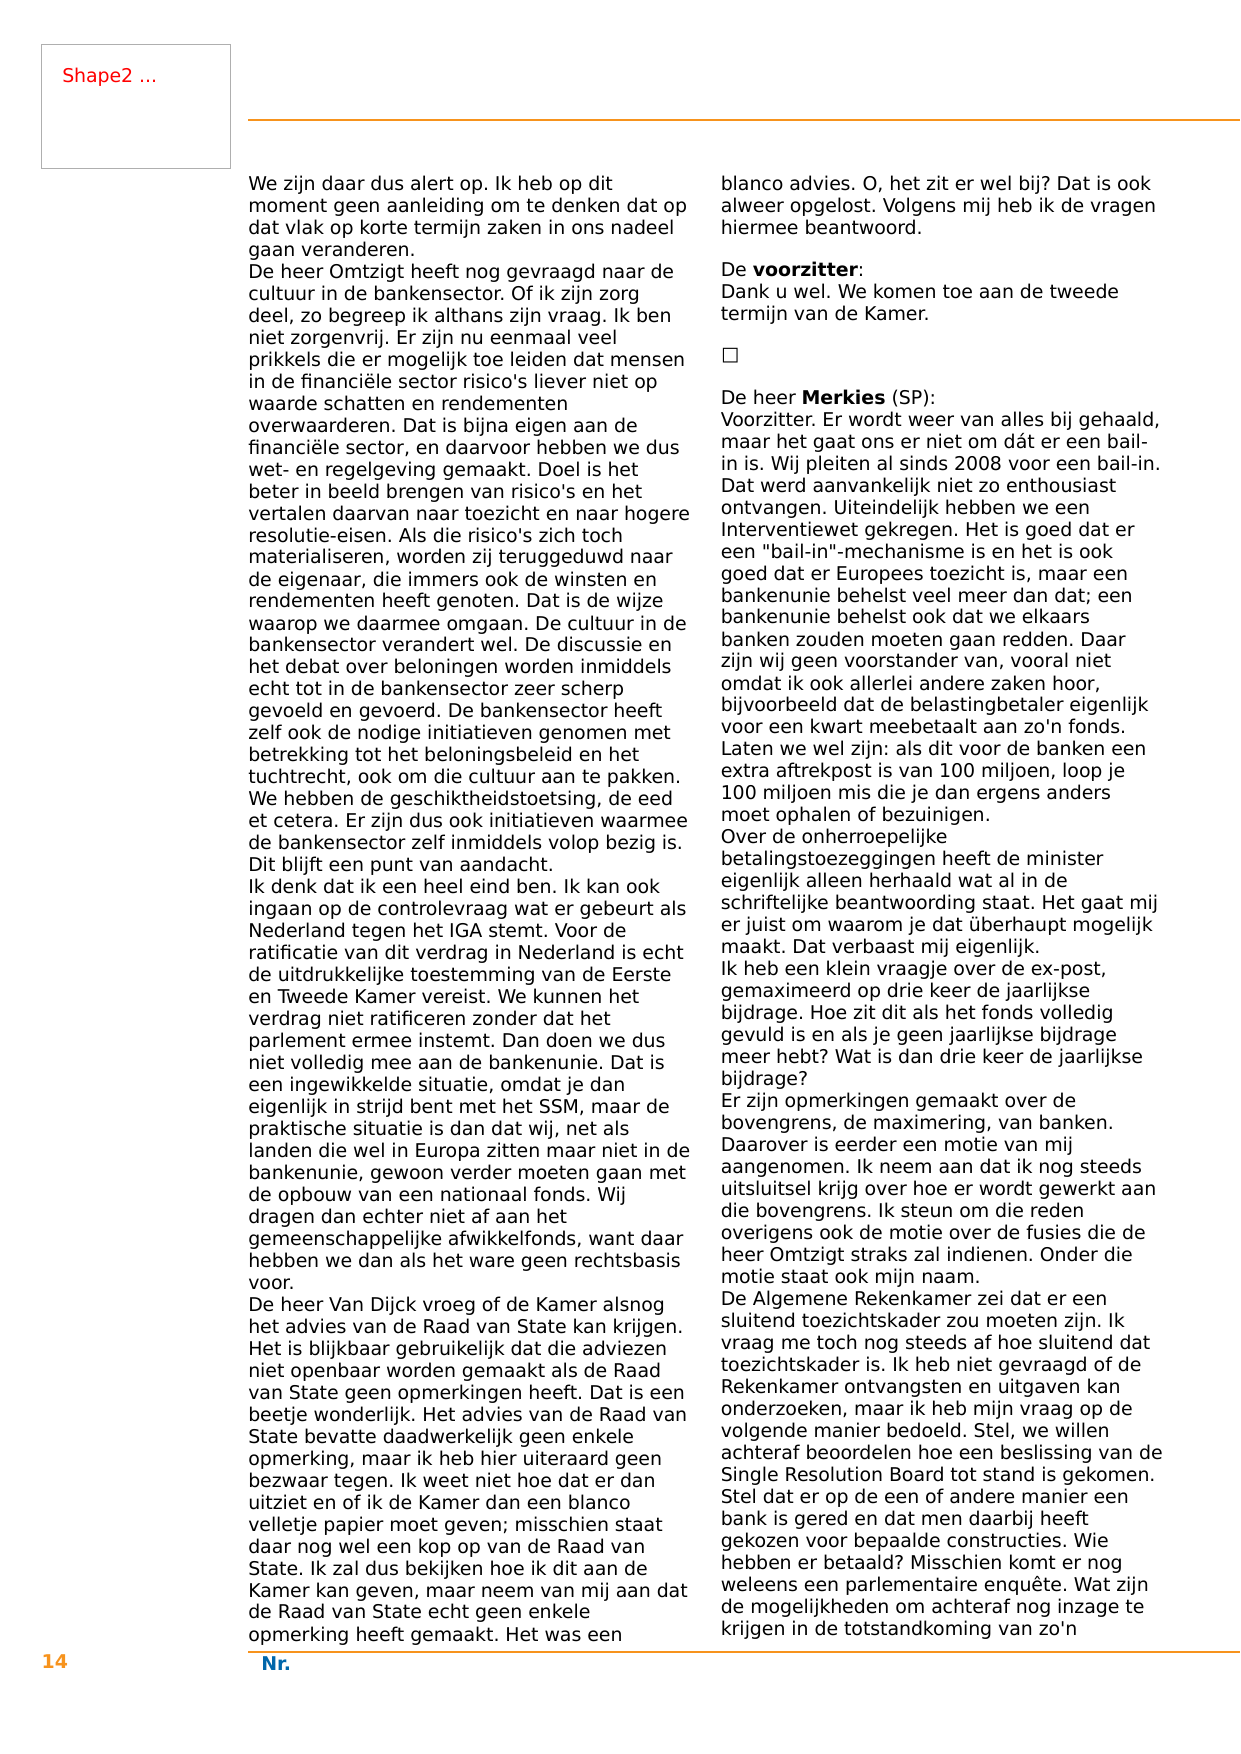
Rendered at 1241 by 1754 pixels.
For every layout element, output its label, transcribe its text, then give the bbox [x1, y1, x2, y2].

text De heer Merkies (SP): [721, 387, 1163, 409]
text ⬜ [721, 345, 1163, 367]
text De heer Omtzigt heeft nog gevraagd naar de cultuur in de bankensector. Of ik zijn zorg deel, zo begreep ik althans zijn vraag. Ik ben niet zorgenvrij. Er zijn nu eenmaal veel prikkels die er mogelijk toe leiden dat mensen in de financiële sector risico's liever niet op waarde schatten en rendementen overwaarderen. Dat is bijna eigen aan de financiële sector, en daarvoor hebben we dus wet- en regelgeving gemaakt. Doel is het beter in beeld brengen van risico's en het vertalen daarvan naar toezicht en naar hogere resolutie-eisen. Als die risico's zich toch materialiseren, worden zij teruggeduwd naar de eigenaar, die immers ook de winsten en rendementen heeft genoten. Dat is de wijze waarop we daarmee omgaan. De cultuur in de bankensector verandert wel. De discussie en het debat over beloningen worden inmiddels echt tot in de bankensector zeer scherp gevoeld en gevoerd. De bankensector heeft zelf ook de nodige initiatieven genomen met betrekking tot het beloningsbeleid en het tuchtrecht, ook om die cultuur aan te pakken. We hebben de geschiktheidstoetsing, de eed et cetera. Er zijn dus ook initiatieven waarmee de bankensector zelf inmiddels volop bezig is. Dit blijft een punt van aandacht. [248, 261, 691, 876]
text blanco advies. O, het zit er wel bij? Dat is ook alweer opgelost. Volgens mij heb ik de vragen hiermee beantwoord. [721, 173, 1163, 239]
text We zijn daar dus alert op. Ik heb op dit moment geen aanleiding om te denken dat op dat vlak op korte termijn zaken in ons nadeel gaan veranderen. [248, 173, 691, 261]
text Ik denk dat ik een heel eind ben. Ik kan ook ingaan op de controlevraag wat er gebeurt als Nederland tegen het IGA stemt. Voor de ratificatie van dit verdrag in Nederland is echt de uitdrukkelijke toestemming van de Eerste en Tweede Kamer vereist. We kunnen het verdrag niet ratificeren zonder dat het parlement ermee instemt. Dan doen we dus niet volledig mee aan de bankenunie. Dat is een ingewikkelde situatie, omdat je dan eigenlijk in strijd bent met het SSM, maar de praktische situatie is dan dat wij, net als landen die wel in Europa zitten maar niet in de bankenunie, gewoon verder moeten gaan met de opbouw van een nationaal fonds. Wij dragen dan echter niet af aan het gemeenschappelijke afwikkelfonds, want daar hebben we dan als het ware geen rechtsbasis voor. [248, 876, 691, 1294]
text Ik heb een klein vraagje over de ex-post, gemaximeerd op drie keer de jaarlijkse bijdrage. Hoe zit dit als het fonds volledig gevuld is en als je geen jaarlijkse bijdrage meer hebt? Wat is dan drie keer de jaarlijkse bijdrage? [721, 958, 1163, 1090]
text Dank u wel. We komen toe aan de tweede termijn van de Kamer. [721, 281, 1163, 325]
text Over de onherroepelijke betalingstoezeggingen heeft de minister eigenlijk alleen herhaald wat al in de schriftelijke beantwoording staat. Het gaat mij er juist om waarom je dat überhaupt mogelijk maakt. Dat verbaast mij eigenlijk. [721, 826, 1163, 958]
text De Algemene Rekenkamer zei dat er een sluitend toezichtskader zou moeten zijn. Ik vraag me toch nog steeds af hoe sluitend dat toezichtskader is. Ik heb niet gevraagd of de Rekenkamer ontvangsten en uitgaven kan onderzoeken, maar ik heb mijn vraag op de volgende manier bedoeld. Stel, we willen achteraf beoordelen hoe een beslissing van de Single Resolution Board tot stand is gekomen. Stel dat er op de een of andere manier een bank is gered en dat men daarbij heeft gekozen voor bepaalde constructies. Wie hebben er betaald? Misschien komt er nog weleens een parlementaire enquête. Wat zijn de mogelijkheden om achteraf nog inzage te krijgen in de totstandkoming van zo'n [721, 1288, 1163, 1639]
text Er zijn opmerkingen gemaakt over de bovengrens, de maximering, van banken. Daarover is eerder een motie van mij aangenomen. Ik neem aan dat ik nog steeds uitsluitsel krijg over hoe er wordt gewerkt aan die bovengrens. Ik steun om die reden overigens ook de motie over de fusies die de heer Omtzigt straks zal indienen. Onder die motie staat ook mijn naam. [721, 1090, 1163, 1288]
text De heer Van Dijck vroeg of de Kamer alsnog het advies van de Raad van State kan krijgen. Het is blijkbaar gebruikelijk dat die adviezen niet openbaar worden gemaakt als de Raad van State geen opmerkingen heeft. Dat is een beetje wonderlijk. Het advies van de Raad van State bevatte daadwerkelijk geen enkele opmerking, maar ik heb hier uiteraard geen bezwaar tegen. Ik weet niet hoe dat er dan uitziet en of ik de Kamer dan een blanco velletje papier moet geven; misschien staat daar nog wel een kop op van de Raad van State. Ik zal dus bekijken hoe ik dit aan de Kamer kan geven, maar neem van mij aan dat de Raad van State echt geen enkele opmerking heeft gemaakt. Het was een [248, 1294, 691, 1645]
text De voorzitter: [721, 259, 1163, 281]
text Voorzitter. Er wordt weer van alles bij gehaald, maar het gaat ons er niet om dát er een bail-in is. Wij pleiten al sinds 2008 voor een bail-in. Dat werd aanvankelijk niet zo enthousiast ontvangen. Uiteindelijk hebben we een Interventiewet gekregen. Het is goed dat er een "bail-in"-mechanisme is en het is ook goed dat er Europees toezicht is, maar een bankenunie behelst veel meer dan dat; een bankenunie behelst ook dat we elkaars banken zouden moeten gaan redden. Daar zijn wij geen voorstander van, vooral niet omdat ik ook allerlei andere zaken hoor, bijvoorbeeld dat de belastingbetaler eigenlijk voor een kwart meebetaalt aan zo'n fonds. Laten we wel zijn: als dit voor de banken een extra aftrekpost is van 100 miljoen, loop je 100 miljoen mis die je dan ergens anders moet ophalen of bezuinigen. [721, 409, 1163, 826]
